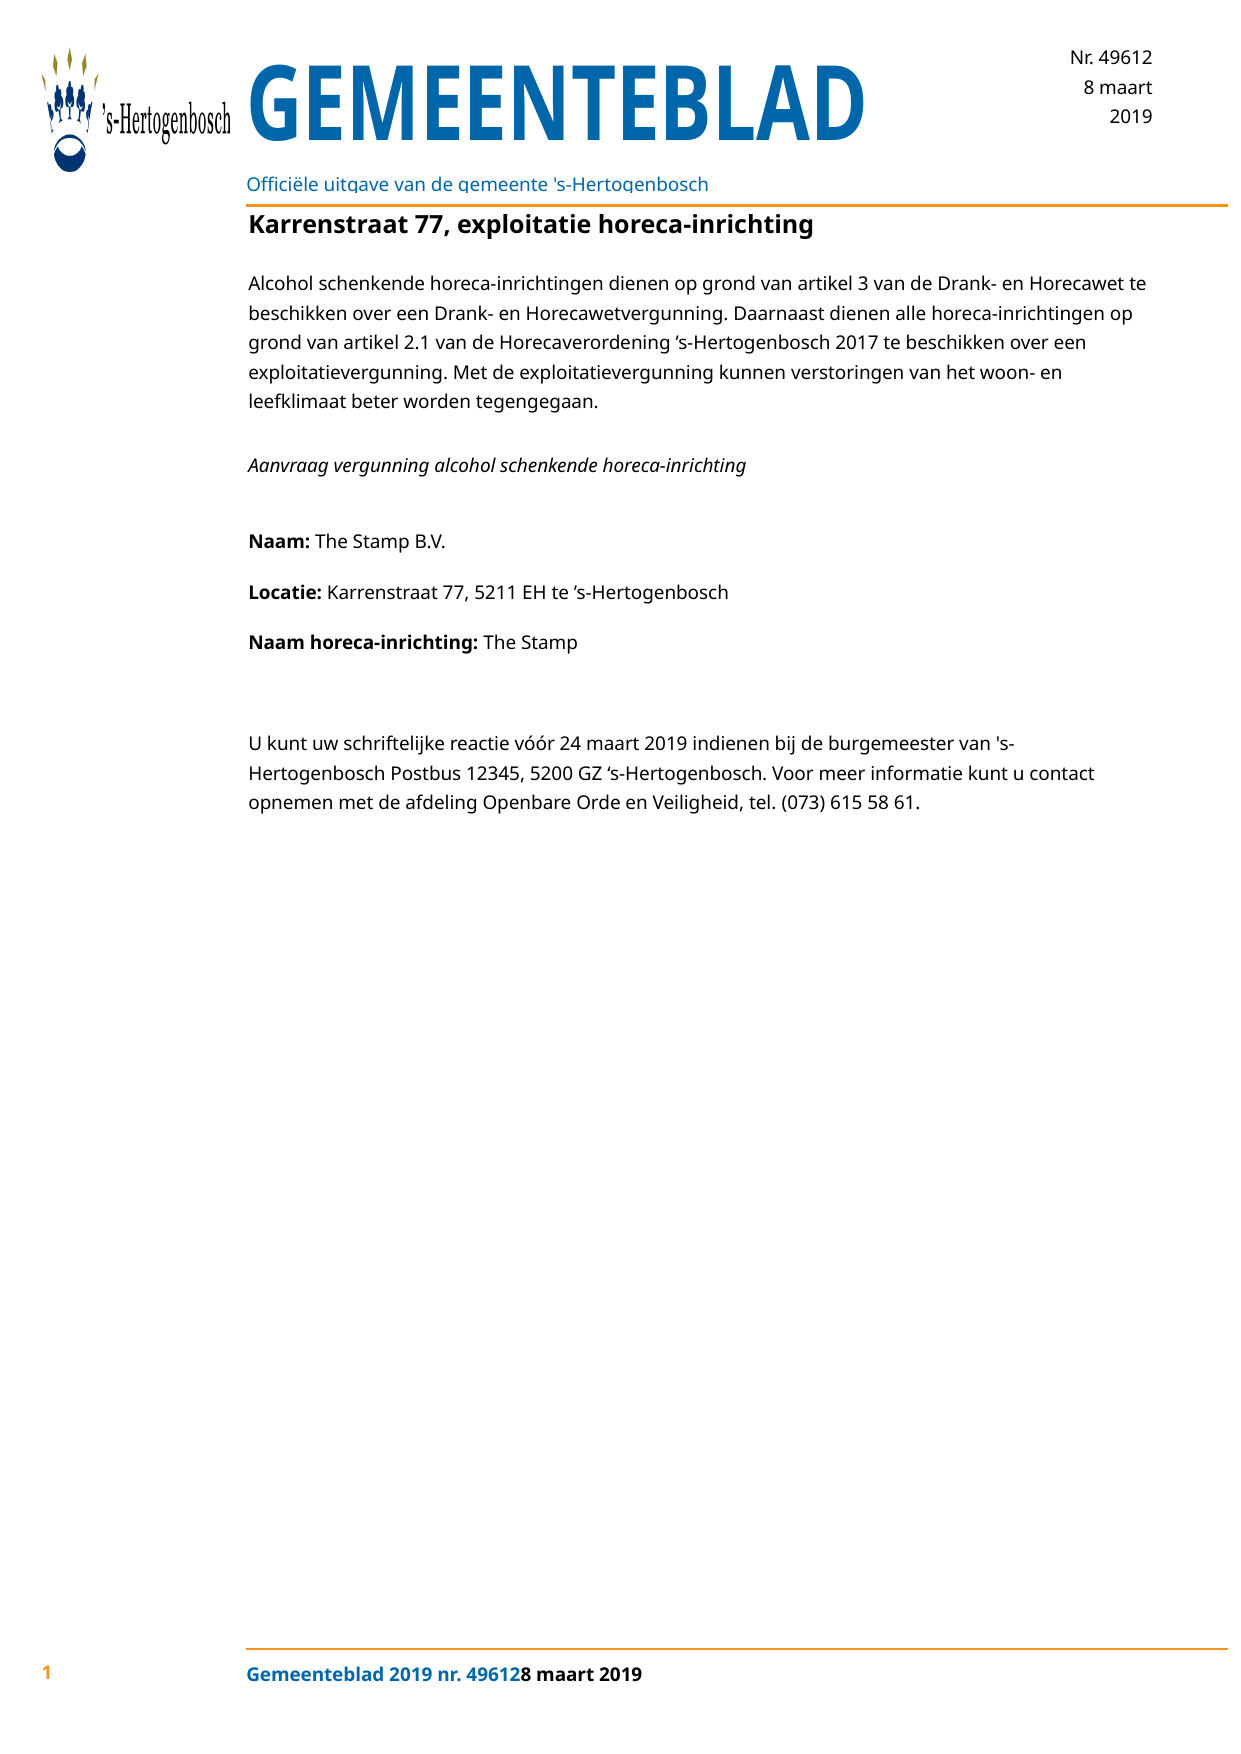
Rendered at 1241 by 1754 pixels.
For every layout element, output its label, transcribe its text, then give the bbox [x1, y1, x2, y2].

text Naam: The Stamp B.V. [248, 529, 1152, 554]
text Karrenstraat 77, exploitatie horeca-inrichting [248, 207, 1152, 241]
picture [41, 47, 231, 172]
text Aanvraag vergunning alcohol schenkende horeca-inrichting [248, 453, 1152, 478]
text U kunt uw schriftelijke reactie vóór 24 maart 2019 indienen bij de burgemeester van 's-Hertogenbosch Postbus 12345, 5200 GZ ‘s-Hertogenbosch. Voor meer informatie kunt u contact opnemen met de afdeling Openbare Orde en Veiligheid, tel. (073) 615 58 61. [248, 730, 1152, 815]
text Alcohol schenkende horeca-inrichtingen dienen op grond van artikel 3 van de Drank- en Horecawet te beschikken over een Drank- en Horecawetvergunning. Daarnaast dienen alle horeca-inrichtingen op grond van artikel 2.1 van de Horecaverordening ’s-Hertogenbosch 2017 te beschikken over een exploitatievergunning. Met de exploitatievergunning kunnen verstoringen van het woon- en leefklimaat beter worden tegengegaan. [248, 270, 1152, 414]
text Naam horeca-inrichting: The Stamp [248, 629, 1152, 655]
text Locatie: Karrenstraat 77, 5211 EH te ’s-Hertogenbosch [248, 579, 1152, 605]
